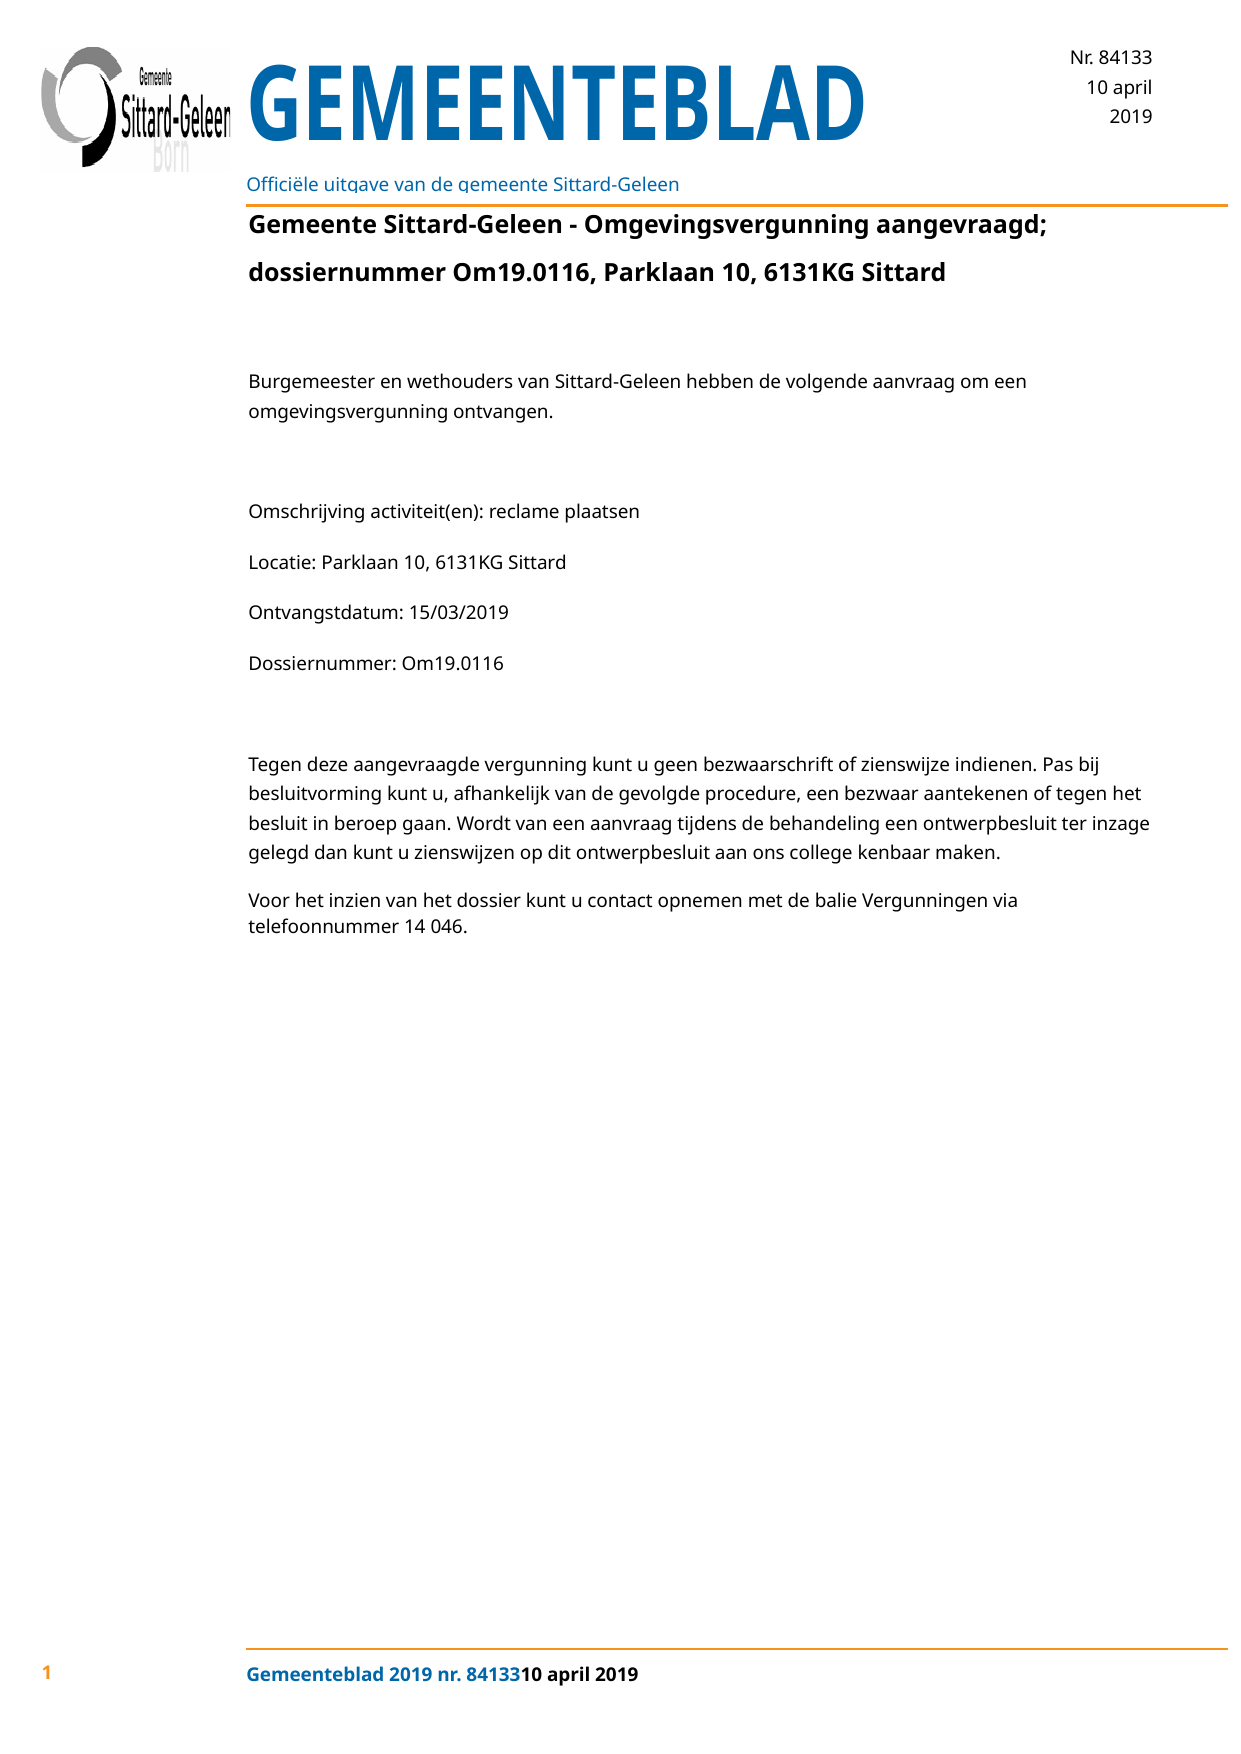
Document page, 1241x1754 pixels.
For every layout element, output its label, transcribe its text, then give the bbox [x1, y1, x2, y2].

picture [41, 47, 231, 172]
text Locatie: Parklaan 10, 6131KG Sittard [248, 549, 1152, 575]
text Gemeente Sittard-Geleen - Omgevingsvergunning aangevraagd; dossiernummer Om19.0116, Parklaan 10, 6131KG Sittard [248, 207, 1152, 288]
text Ontvangstdatum: 15/03/2019 [248, 599, 1152, 625]
text Voor het inzien van het dossier kunt u contact opnemen met de balie Vergunningen via telefoonnummer 14 046. [248, 887, 1152, 939]
text Burgemeester en wethouders van Sittard-Geleen hebben de volgende aanvraag om een omgevingsvergunning ontvangen. [248, 368, 1152, 424]
text Tegen deze aangevraagde vergunning kunt u geen bezwaarschrift of zienswijze indienen. Pas bij besluitvorming kunt u, afhankelijk van de gevolgde procedure, een bezwaar aantekenen of tegen het besluit in beroep gaan. Wordt van een aanvraag tijdens de behandeling een ontwerpbesluit ter inzage gelegd dan kunt u zienswijzen op dit ontwerpbesluit aan ons college kenbaar maken. [248, 751, 1152, 865]
text Dossiernummer: Om19.0116 [248, 650, 1152, 676]
text Omschrijving activiteit(en): reclame plaatsen [248, 499, 1152, 524]
